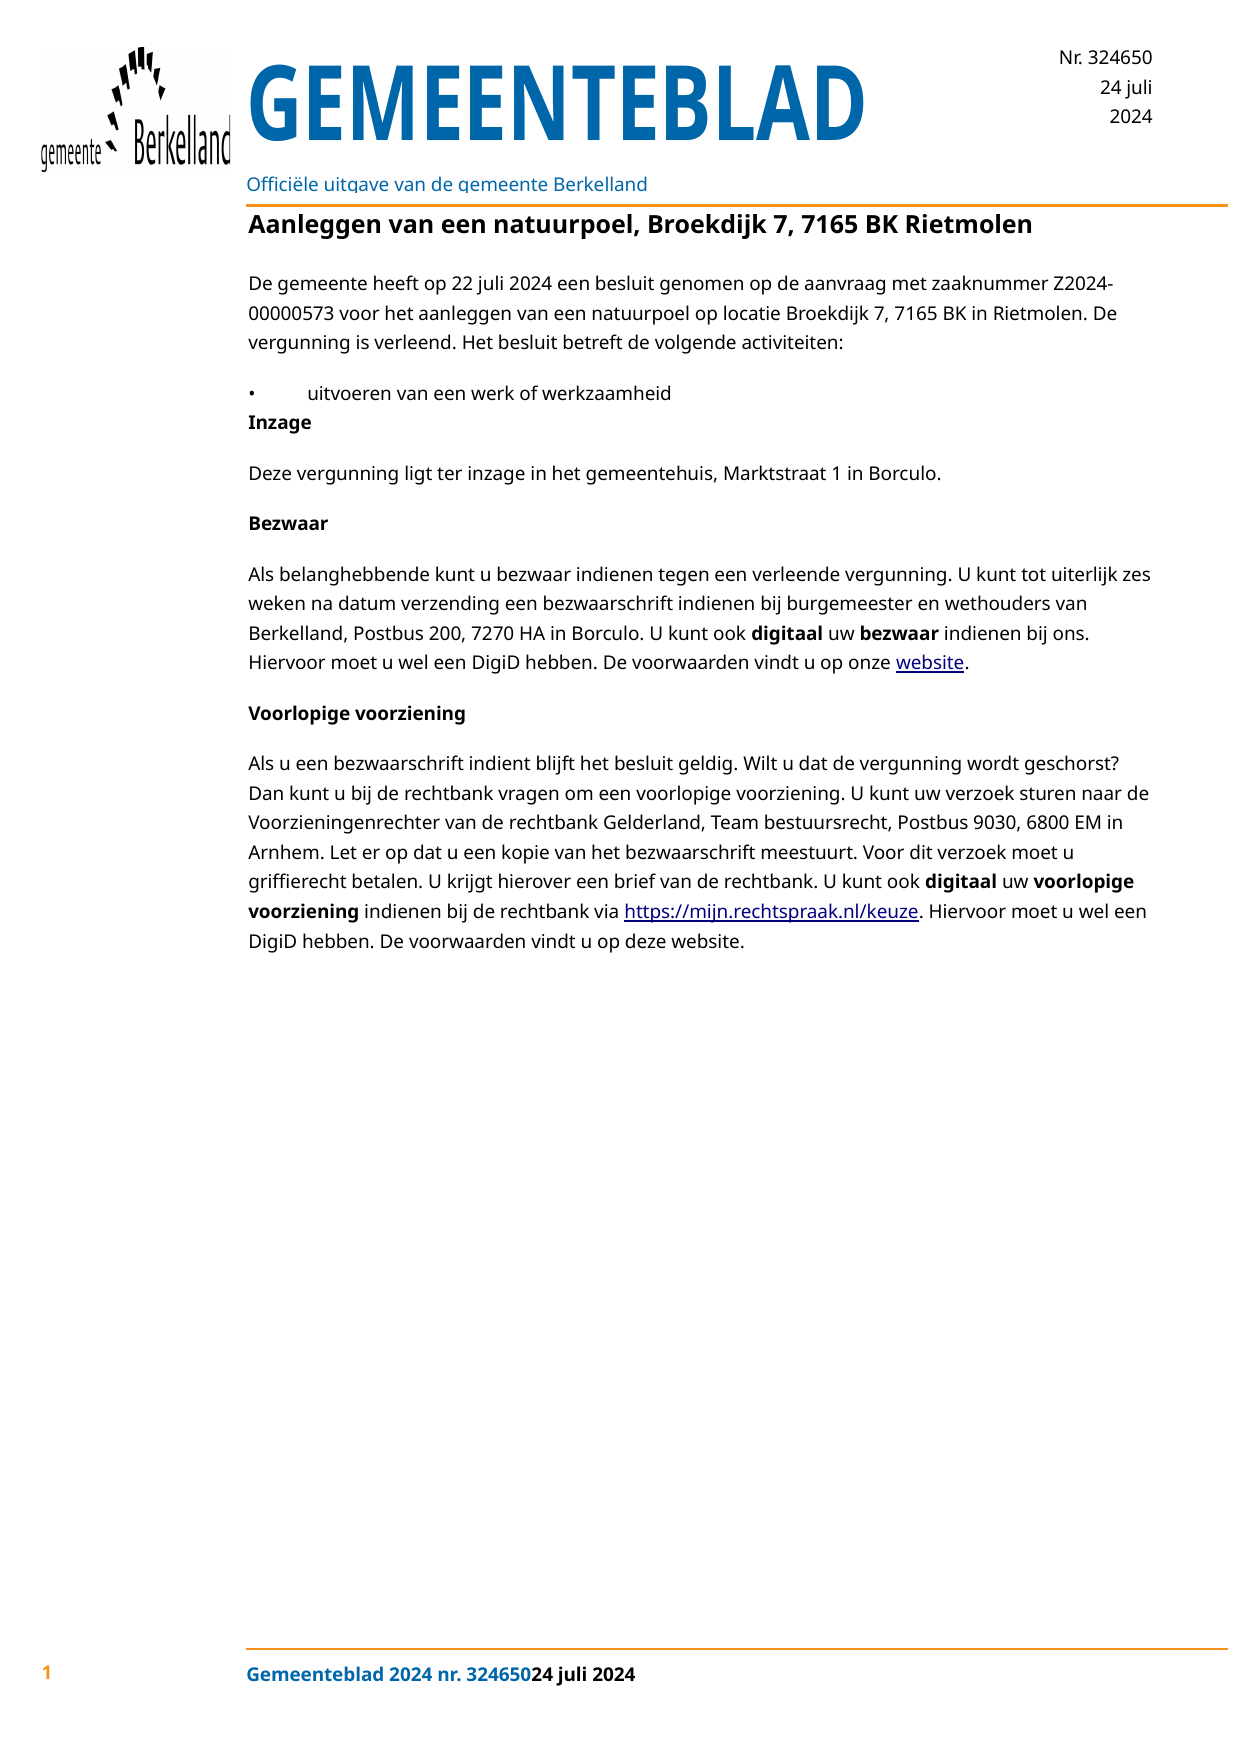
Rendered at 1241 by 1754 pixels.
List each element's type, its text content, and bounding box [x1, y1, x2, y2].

text Als u een bezwaarschrift indient blijft het besluit geldig. Wilt u dat de vergunning wordt geschorst? Dan kunt u bij de rechtbank vragen om een voorlopige voorziening. U kunt uw verzoek sturen naar de Voorzieningenrechter van de rechtbank Gelderland, Team bestuursrecht, Postbus 9030, 6800 EM in Arnhem. Let er op dat u een kopie van het bezwaarschrift meestuurt. Voor dit verzoek moet u griffierecht betalen. U krijgt hierover een brief van de rechtbank. U kunt ook digitaal uw voorlopige voorziening indienen bij de rechtbank via https://mijn.rechtspraak.nl/keuze. Hiervoor moet u wel een DigiD hebben. De voorwaarden vindt u op deze website. [248, 750, 1152, 953]
text Deze vergunning ligt ter inzage in het gemeentehuis, Marktstraat 1 in Borculo. [248, 460, 1152, 486]
text Bezwaar [248, 510, 1152, 536]
text Aanleggen van een natuurpoel, Broekdijk 7, 7165 BK Rietmolen [248, 207, 1152, 241]
text De gemeente heeft op 22 juli 2024 een besluit genomen op de aanvraag met zaaknummer Z2024-00000573 voor het aanleggen van een natuurpoel op locatie Broekdijk 7, 7165 BK in Rietmolen. De vergunning is verleend. Het besluit betreft de volgende activiteiten: [248, 270, 1152, 355]
picture [41, 47, 231, 172]
text Inzage [248, 409, 1152, 435]
list uitvoeren van een werk of werkzaamheid [248, 380, 1152, 406]
text Als belanghebbende kunt u bezwaar indienen tegen een verleende vergunning. U kunt tot uiterlijk zes weken na datum verzending een bezwaarschrift indienen bij burgemeester en wethouders van Berkelland, Postbus 200, 7270 HA in Borculo. U kunt ook digitaal uw bezwaar indienen bij ons. Hiervoor moet u wel een DigiD hebben. De voorwaarden vindt u op onze website. [248, 561, 1152, 675]
text Voorlopige voorziening [248, 700, 1152, 726]
